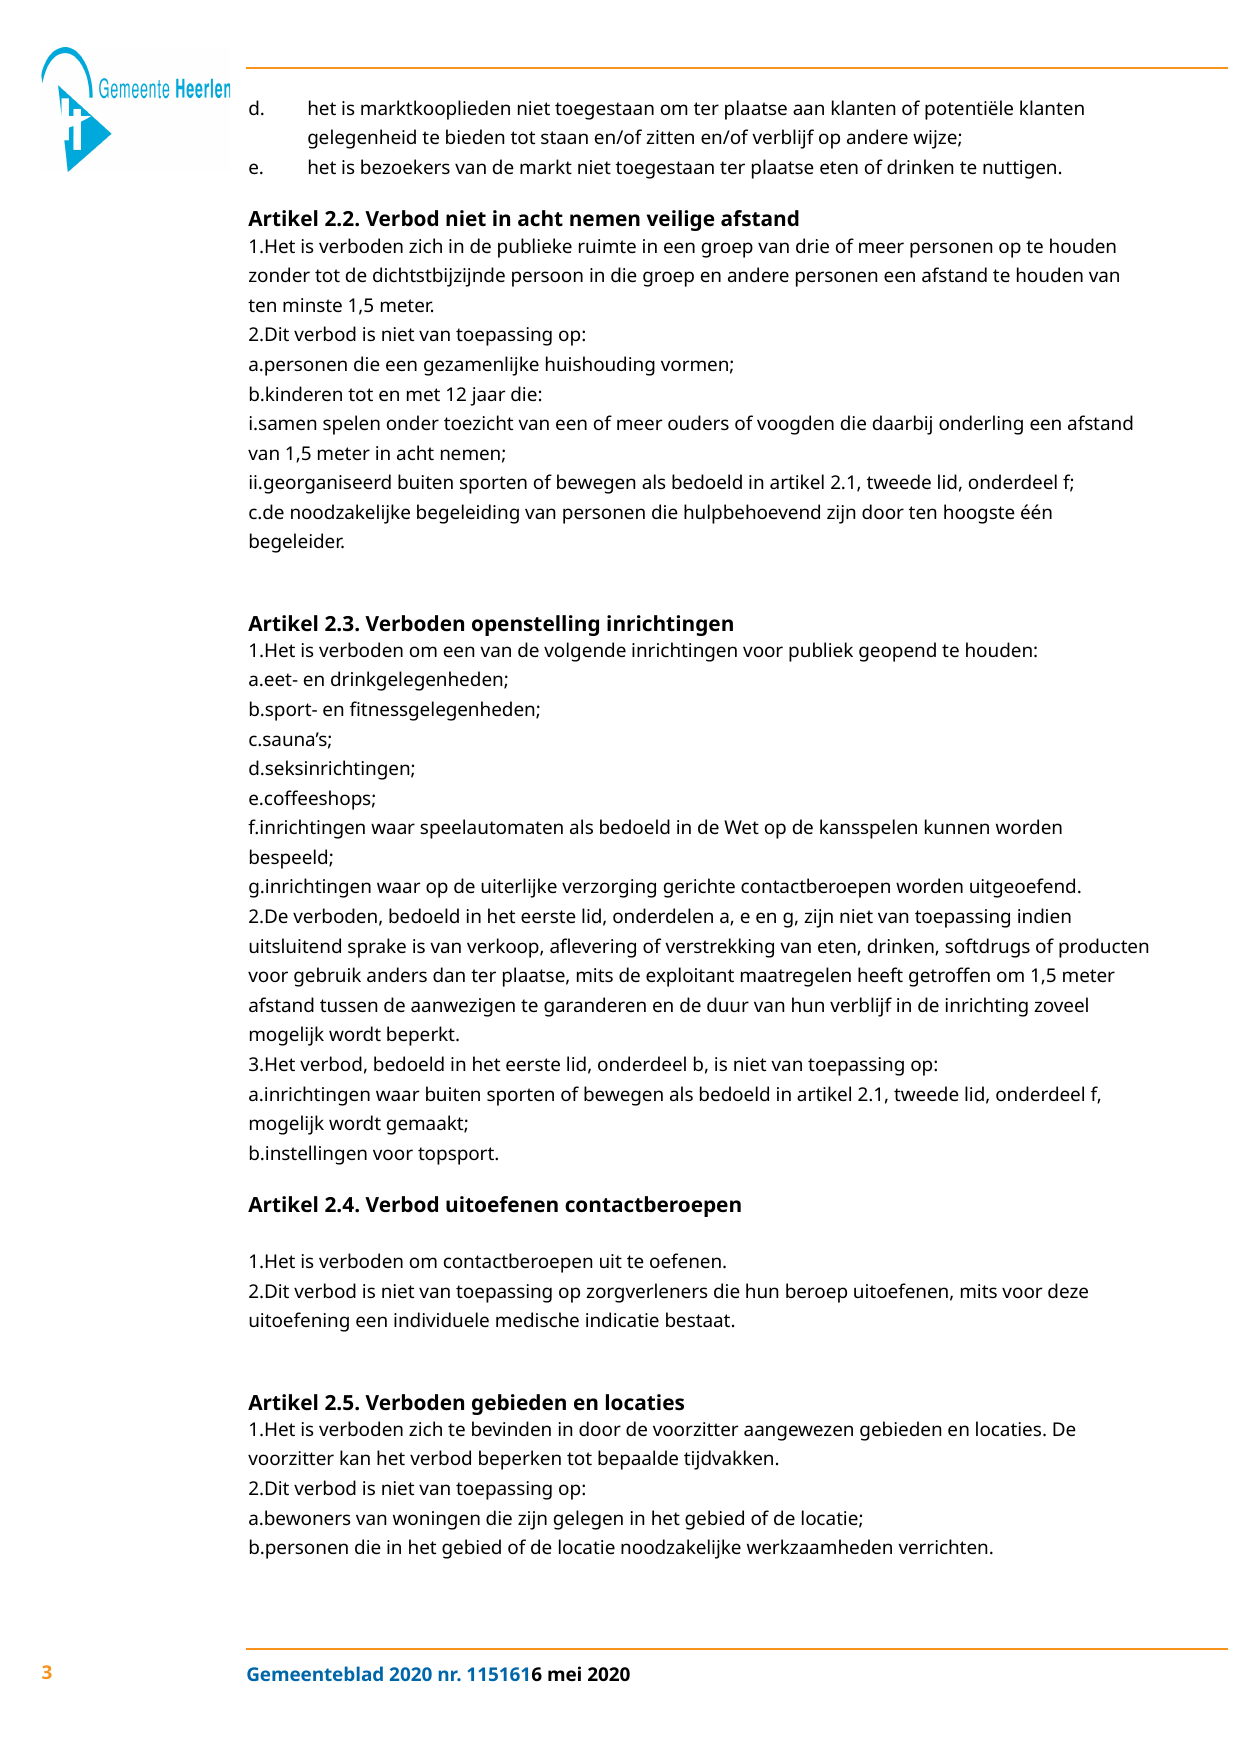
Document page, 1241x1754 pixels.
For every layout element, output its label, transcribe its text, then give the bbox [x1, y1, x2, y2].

text ii.georganiseerd buiten sporten of bewegen als bedoeld in artikel 2.1, tweede lid, onderdeel f; [248, 469, 1152, 495]
text f.inrichtingen waar speelautomaten als bedoeld in de Wet op de kansspelen kunnen worden bespeeld; [248, 814, 1152, 870]
text a.personen die een gezamenlijke huishouding vormen; [248, 351, 1152, 377]
text 2.Dit verbod is niet van toepassing op zorgverleners die hun beroep uitoefenen, mits voor deze uitoefening een individuele medische indicatie bestaat. [248, 1278, 1152, 1333]
text g.inrichtingen waar op de uiterlijke verzorging gerichte contactberoepen worden uitgeoefend. [248, 874, 1152, 899]
text Artikel 2.5. Verboden gebieden en locaties [248, 1388, 1152, 1416]
text b.sport- en fitnessgelegenheden; [248, 696, 1152, 722]
text b.personen die in het gebied of de locatie noodzakelijke werkzaamheden verrichten. [248, 1534, 1152, 1560]
text b.kinderen tot en met 12 jaar die: [248, 381, 1152, 406]
picture [41, 47, 59, 70]
list het is marktkooplieden niet toegestaan om ter plaatse aan klanten of potentiële klanten gelegenheid te bieden tot staan en/of zitten en/of verblijf op andere wijze; [248, 95, 1152, 150]
text i.samen spelen onder toezicht van een of meer ouders of voogden die daarbij onderling een afstand van 1,5 meter in acht nemen; [248, 410, 1152, 466]
text b.instellingen voor topsport. [248, 1140, 1152, 1166]
text 2.Dit verbod is niet van toepassing op: [248, 322, 1152, 347]
picture [41, 47, 231, 172]
text 1.Het is verboden zich te bevinden in door de voorzitter aangewezen gebieden en locaties. De voorzitter kan het verbod beperken tot bepaalde tijdvakken. [248, 1416, 1152, 1471]
text 2.Dit verbod is niet van toepassing op: [248, 1475, 1152, 1501]
text c.sauna’s; [248, 726, 1152, 752]
text 1.Het is verboden om een van de volgende inrichtingen voor publiek geopend te houden: [248, 637, 1152, 663]
list het is bezoekers van de markt niet toegestaan ter plaatse eten of drinken te nuttigen. [248, 154, 1152, 180]
text 1.Het is verboden zich in de publieke ruimte in een groep van drie of meer personen op te houden zonder tot de dichtstbijzijnde persoon in die groep en andere personen een afstand te houden van ten minste 1,5 meter. [248, 233, 1152, 318]
text Artikel 2.4. Verbod uitoefenen contactberoepen [248, 1190, 1152, 1219]
text c.de noodzakelijke begeleiding van personen die hulpbehoevend zijn door ten hoogste één begeleider. [248, 499, 1152, 554]
text 1.Het is verboden om contactberoepen uit te oefenen. [248, 1248, 1152, 1274]
text Artikel 2.2. Verbod niet in acht nemen veilige afstand [248, 204, 1152, 233]
text e.coffeeshops; [248, 785, 1152, 811]
text 3.Het verbod, bedoeld in het eerste lid, onderdeel b, is niet van toepassing op: [248, 1051, 1152, 1077]
text a.inrichtingen waar buiten sporten of bewegen als bedoeld in artikel 2.1, tweede lid, onderdeel f, mogelijk wordt gemaakt; [248, 1081, 1152, 1136]
text a.eet- en drinkgelegenheden; [248, 667, 1152, 692]
text d.seksinrichtingen; [248, 755, 1152, 781]
text a.bewoners van woningen die zijn gelegen in het gebied of de locatie; [248, 1505, 1152, 1531]
text Artikel 2.3. Verboden openstelling inrichtingen [248, 609, 1152, 637]
text 2.De verboden, bedoeld in het eerste lid, onderdelen a, e en g, zijn niet van toepassing indien uitsluitend sprake is van verkoop, aflevering of verstrekking van eten, drinken, softdrugs of producten voor gebruik anders dan ter plaatse, mits de exploitant maatregelen heeft getroffen om 1,5 meter afstand tussen de aanwezigen te garanderen en de duur van hun verblijf in de inrichting zoveel mogelijk wordt beperkt. [248, 903, 1152, 1047]
